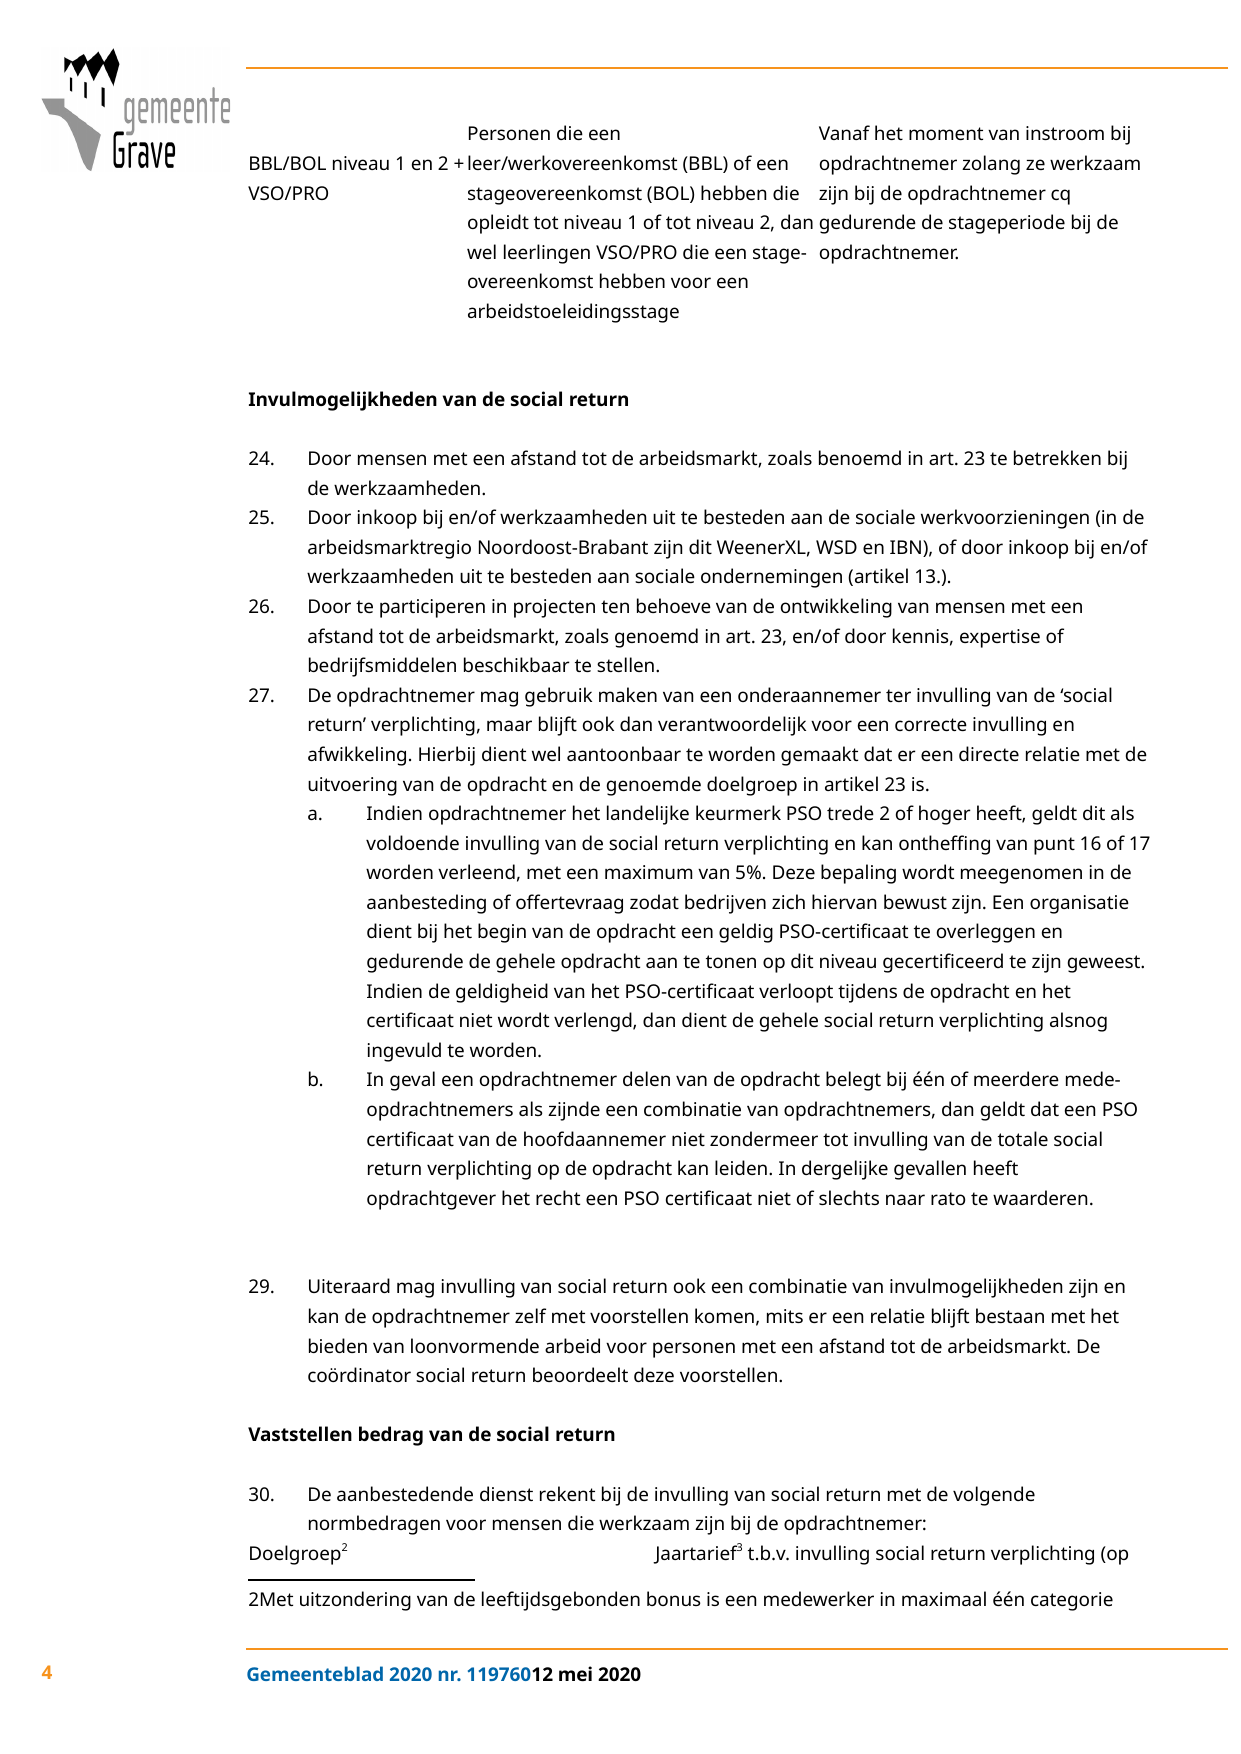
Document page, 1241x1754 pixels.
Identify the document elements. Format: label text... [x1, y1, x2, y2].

text Invulmogelijkheden van de social return [248, 386, 1152, 412]
list Uiteraard mag invulling van social return ook een combinatie van invulmogelijkheden zijn en kan de opdrachtnemer zelf met voorstellen komen, mits er een relatie blijft bestaan met het bieden van loonvormende arbeid voor personen met een afstand tot de arbeidsmarkt. De coördinator social return beoordeelt deze voorstellen. [248, 1274, 1152, 1388]
table_cell BBL/BOL niveau 1 en 2 + VSO/PRO [248, 121, 467, 353]
picture [41, 47, 231, 172]
table_cell Vanaf het moment van instroom bij opdrachtnemer zolang ze werkzaam zijn bij de opdrachtnemer cq gedurende de stageperiode bij de opdrachtnemer. [819, 121, 1152, 353]
table_cell Personen die een leer/werkovereenkomst (BBL) of een stageovereenkomst (BOL) hebben die opleidt tot niveau 1 of tot niveau 2, dan wel leerlingen VSO/PRO die een stage-overeenkomst hebben voor een arbeidstoeleidingsstage [467, 121, 819, 353]
table_header Doelgroep [248, 1540, 655, 1566]
list Indien opdrachtnemer het landelijke keurmerk PSO trede 2 of hoger heeft, geldt dit als voldoende invulling van de social return verplichting en kan ontheffing van punt 16 of 17 worden verleend, met een maximum van 5%. Deze bepaling wordt meegenomen in de aanbesteding of offertevraag zodat bedrijven zich hiervan bewust zijn. Een organisatie dient bij het begin van de opdracht een geldig PSO-certificaat te overleggen en gedurende de gehele opdracht aan te tonen op dit niveau gecertificeerd te zijn geweest. Indien de geldigheid van het PSO-certificaat verloopt tijdens de opdracht en het certificaat niet wordt verlengd, dan dient de gehele social return verplichting alsnog ingevuld te worden. [307, 800, 1152, 1063]
list Door te participeren in projecten ten behoeve van de ontwikkeling van mensen met een afstand tot de arbeidsmarkt, zoals genoemd in art. 23, en/of door kennis, expertise of bedrijfsmiddelen beschikbaar te stellen. [248, 593, 1152, 678]
list Door inkoop bij en/of werkzaamheden uit te besteden aan de sociale werkvoorzieningen (in de arbeidsmarktregio Noordoost-Brabant zijn dit WeenerXL, WSD en IBN), of door inkoop bij en/of werkzaamheden uit te besteden aan sociale ondernemingen (artikel 13.). [248, 504, 1152, 589]
table_header Jaartarief t.b.v. invulling social return verplichting (op [655, 1540, 1152, 1566]
list Door mensen met een afstand tot de arbeidsmarkt, zoals benoemd in art. 23 te betrekken bij de werkzaamheden. [248, 445, 1152, 501]
text Vaststellen bedrag van de social return [248, 1422, 1152, 1447]
table_cell [248, 95, 467, 121]
table_cell [819, 95, 1152, 121]
list De opdrachtnemer mag gebruik maken van een onderaannemer ter invulling van de ‘social return’ verplichting, maar blijft ook dan verantwoordelijk voor een correcte invulling en afwikkeling. Hierbij dient wel aantoonbaar te worden gemaakt dat er een directe relatie met de uitvoering van de opdracht en de genoemde doelgroep in artikel 23 is. [248, 682, 1152, 796]
list In geval een opdrachtnemer delen van de opdracht belegt bij één of meerdere mede-opdrachtnemers als zijnde een combinatie van opdrachtnemers, dan geldt dat een PSO certificaat van de hoofdaannemer niet zondermeer tot invulling van de totale social return verplichting op de opdracht kan leiden. In dergelijke gevallen heeft opdrachtgever het recht een PSO certificaat niet of slechts naar rato te waarderen. [307, 1067, 1152, 1211]
list De aanbestedende dienst rekent bij de invulling van social return met de volgende normbedragen voor mensen die werkzaam zijn bij de opdrachtnemer: [248, 1481, 1152, 1536]
